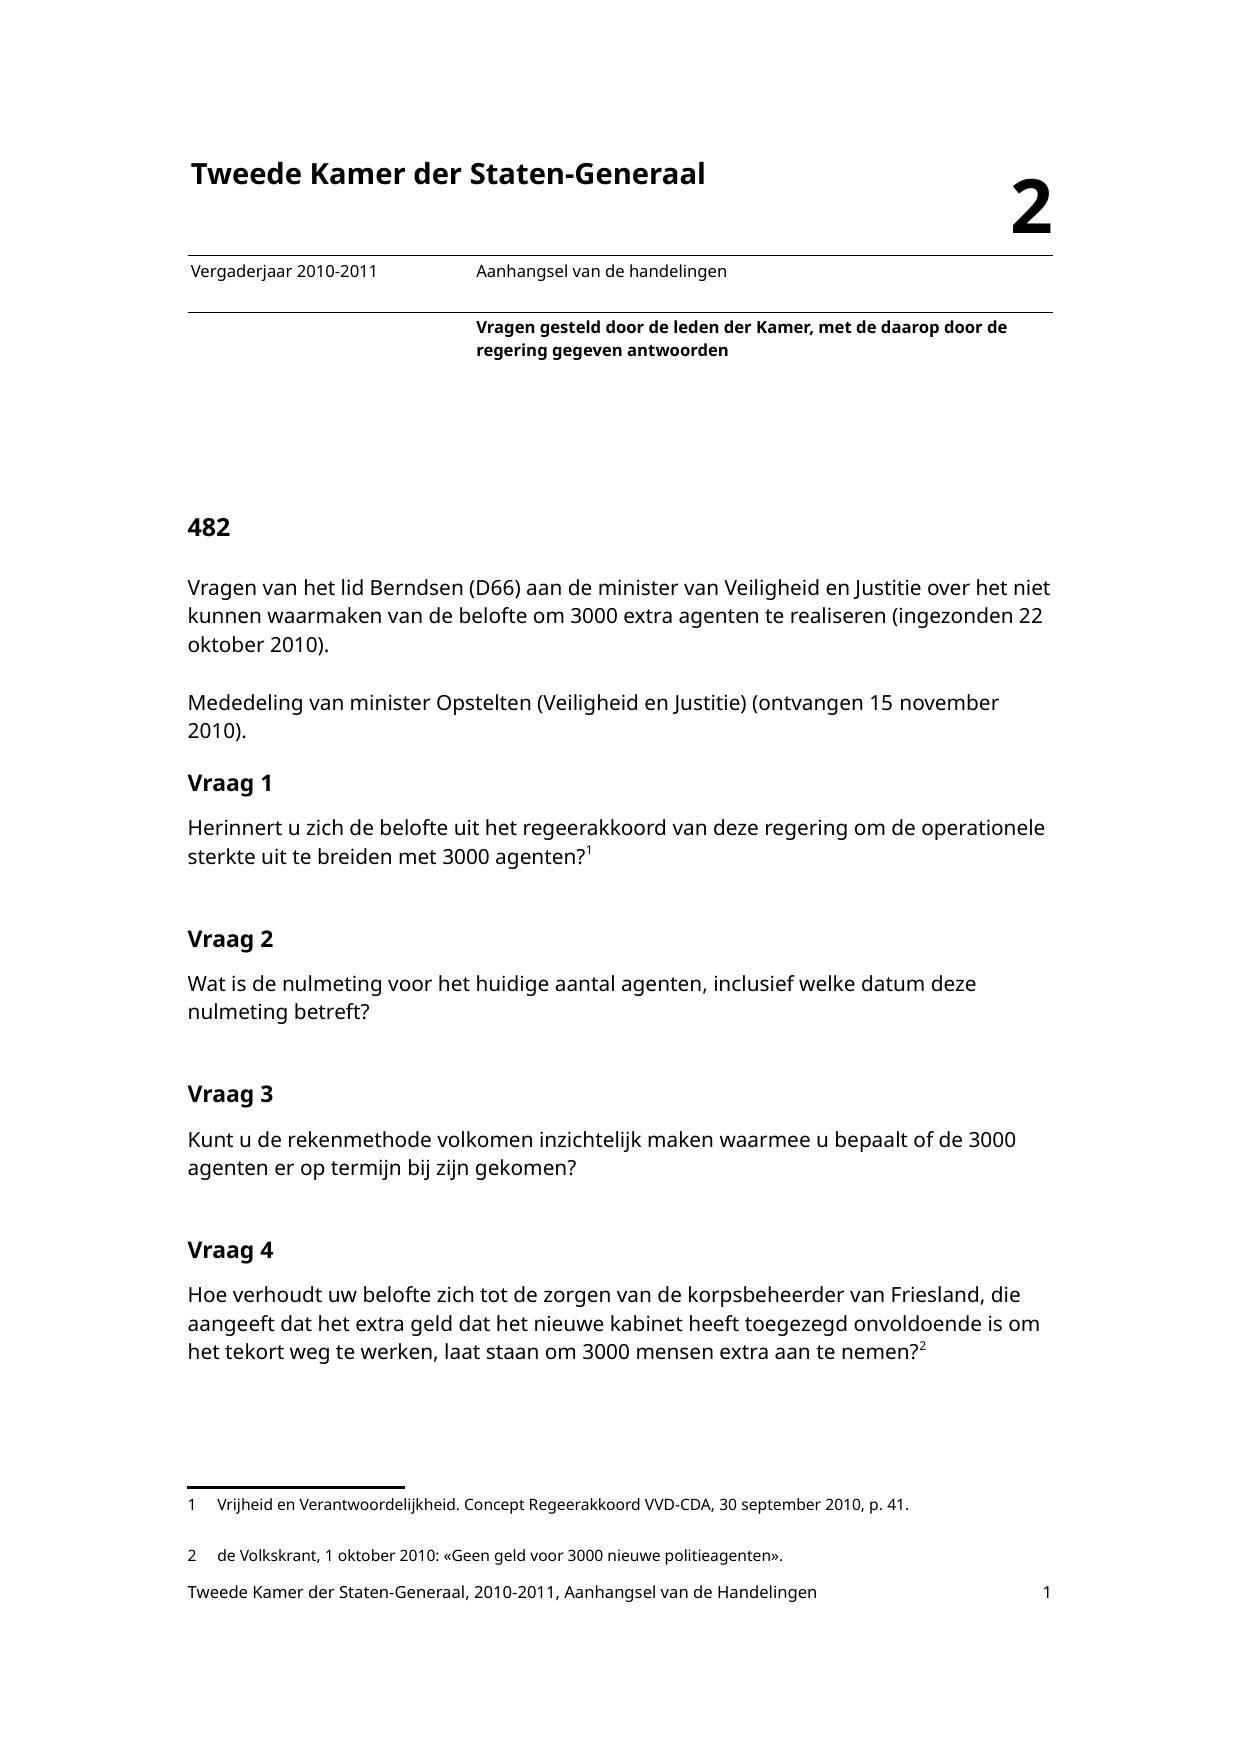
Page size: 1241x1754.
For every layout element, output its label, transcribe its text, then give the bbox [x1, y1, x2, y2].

text Mededeling van minister Opstelten (Veiligheid en Justitie) (ontvangen 15 november 2010). [187, 688, 1053, 745]
text Herinnert u zich de belofte uit het regeerakkoord van deze regering om de operationele sterkte uit te breiden met 3000 agenten? [187, 813, 1053, 870]
text 482 [187, 509, 1053, 543]
text Vragen van het lid Berndsen (D66) aan de minister van Veiligheid en Justitie over het niet kunnen waarmaken van de belofte om 3000 extra agenten te realiseren (ingezonden 22 oktober 2010). [187, 573, 1053, 658]
table_header 2 [880, 150, 1053, 255]
subtitle Vraag 2 [187, 923, 1053, 954]
table_cell Vragen gesteld door de leden der Kamer, met de daarop door de regering gegeven antwoorden [473, 313, 1053, 361]
table_cell [188, 313, 473, 361]
text de Volkskrant, 1 oktober 2010: «Geen geld voor 3000 nieuwe politieagenten». [187, 1538, 1053, 1566]
subtitle Vraag 1 [187, 767, 1053, 798]
subtitle Vraag 3 [187, 1078, 1053, 1110]
text Kunt u de rekenmethode volkomen inzichtelijk maken waarmee u bepaalt of de 3000 agenten er op termijn bij zijn gekomen? [187, 1125, 1053, 1182]
text Hoe verhoudt uw belofte zich tot de zorgen van de korpsbeheerder van Friesland, die aangeeft dat het extra geld dat het nieuwe kabinet heeft toegezegd onvoldoende is om het tekort weg te werken, laat staan om 3000 mensen extra aan te nemen? [187, 1280, 1053, 1366]
table_header Tweede Kamer der Staten-Generaal [188, 150, 879, 255]
subtitle Vraag 4 [187, 1234, 1053, 1265]
text Vrijheid en Verantwoordelijkheid. Concept Regeerakkoord VVD-CDA, 30 september 2010, p. 41. [187, 1451, 1053, 1508]
table_cell Vergaderjaar 2010-2011 [188, 256, 473, 312]
table_cell Aanhangsel van de handelingen [473, 256, 1053, 312]
text Wat is de nulmeting voor het huidige aantal agenten, inclusief welke datum deze nulmeting betreft? [187, 969, 1053, 1026]
